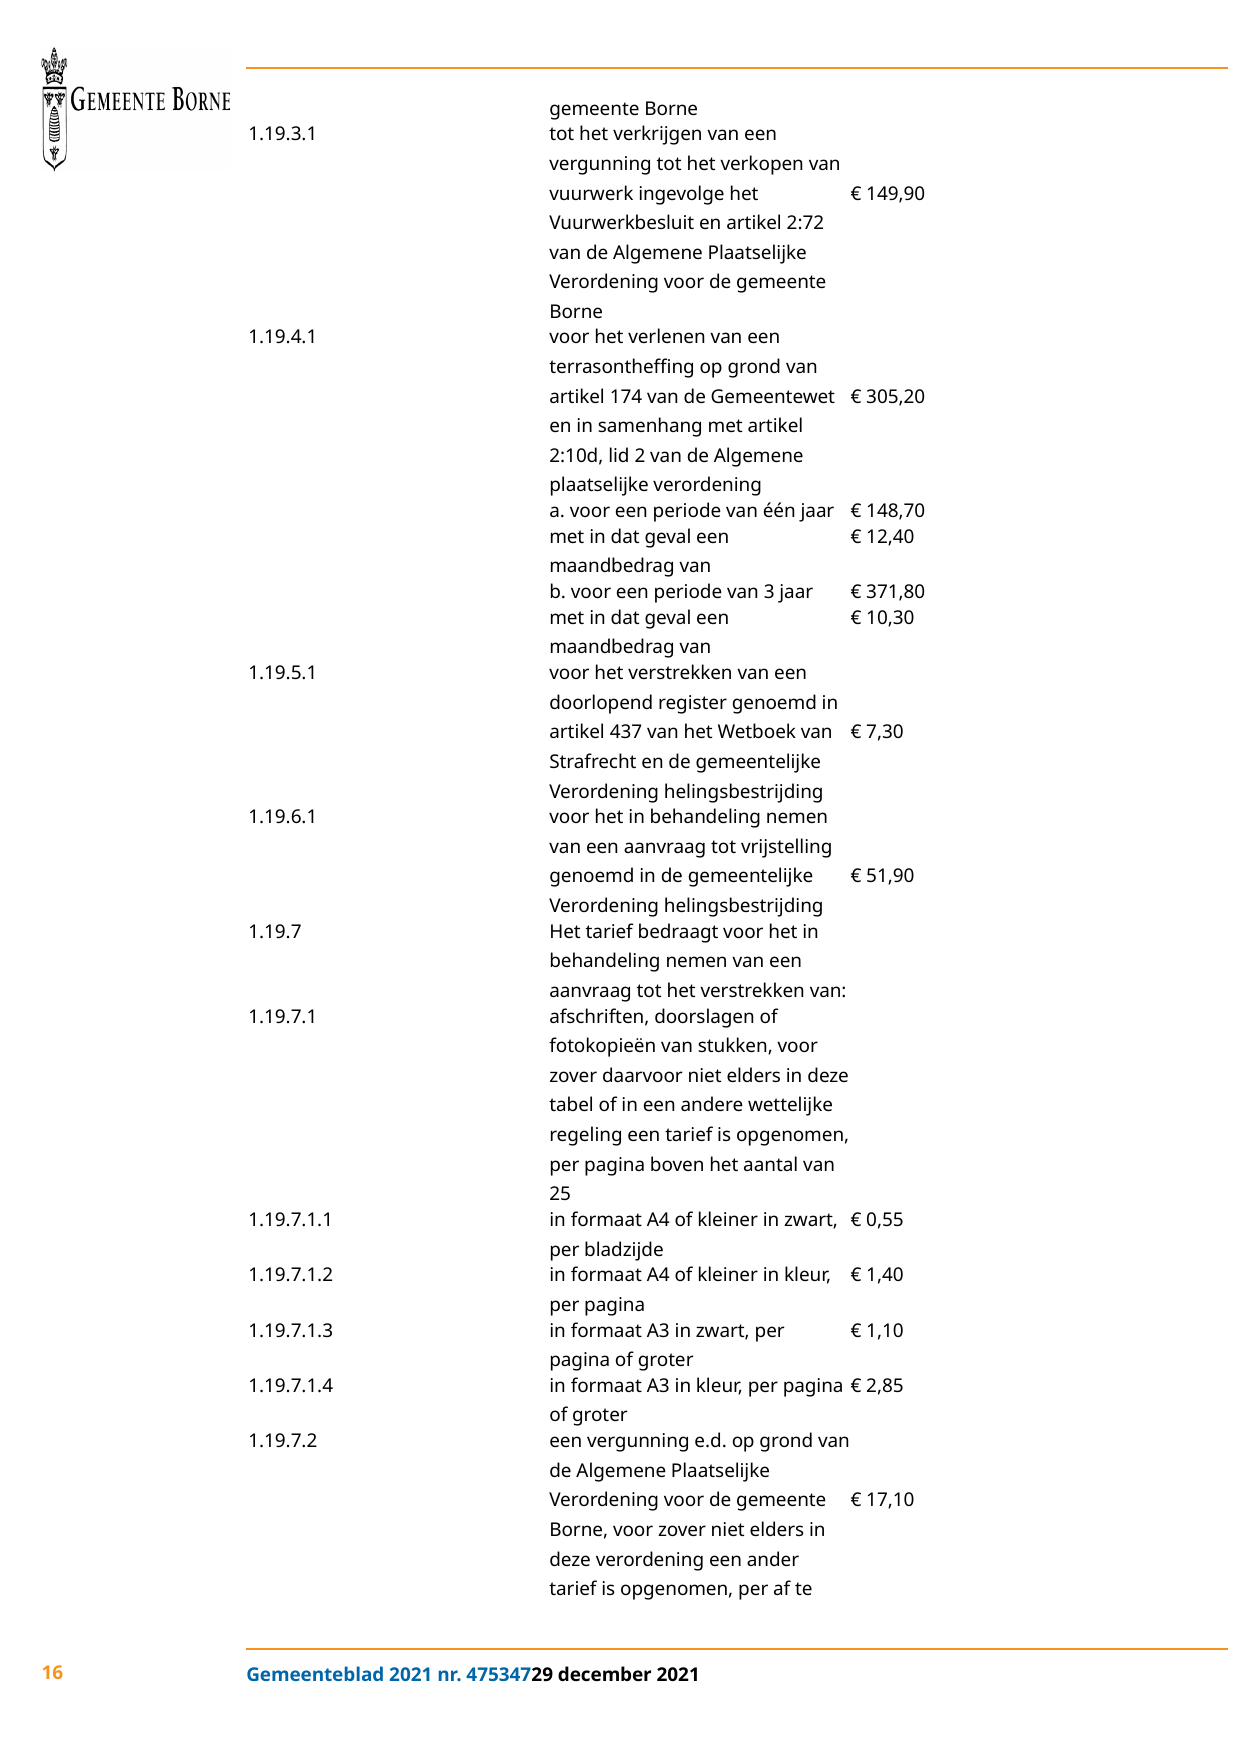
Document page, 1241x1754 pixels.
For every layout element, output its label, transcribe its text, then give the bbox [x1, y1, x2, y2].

table_cell in formaat A4 of kleiner in kleur, per pagina [549, 1261, 850, 1317]
table_cell Het tarief bedraagt voor het in behandeling nemen van een aanvraag tot het verstrekken van: [549, 918, 850, 1003]
table_cell € 149,90 [850, 121, 1152, 324]
table_cell afschriften, doorslagen of fotokopieën van stukken, voor zover daarvoor niet elders in deze tabel of in een andere wettelijke regeling een tarief is opgenomen, per pagina boven het aantal van 25 [549, 1003, 850, 1206]
table_cell 1.19.7.1.4 [248, 1372, 549, 1427]
table_cell [850, 95, 1152, 121]
table_cell € 305,20 [850, 324, 1152, 497]
table_cell voor het in behandeling nemen van een aanvraag tot vrijstelling genoemd in de gemeentelijke Verordening helingsbestrijding [549, 804, 850, 918]
table_cell 1.19.4.1 [248, 324, 549, 497]
table_cell gemeente Borne [549, 95, 850, 121]
table_cell € 12,40 [850, 523, 1152, 578]
picture [41, 47, 231, 172]
table_cell [248, 579, 549, 604]
table_cell [248, 95, 549, 121]
table_cell in formaat A4 of kleiner in zwart, per bladzijde [549, 1206, 850, 1261]
table_cell € 10,30 [850, 604, 1152, 659]
table_cell 1.19.7 [248, 918, 549, 1003]
table_cell 1.19.7.2 [248, 1428, 549, 1601]
table_cell € 0,55 [850, 1206, 1152, 1261]
table_cell 1.19.7.1.1 [248, 1206, 549, 1261]
table_cell 1.19.7.1.3 [248, 1317, 549, 1372]
table_cell [850, 1003, 1152, 1206]
table_cell [248, 604, 549, 659]
table_cell € 17,10 [850, 1428, 1152, 1601]
table_cell met in dat geval een maandbedrag van [549, 523, 850, 578]
table_cell tot het verkrijgen van een vergunning tot het verkopen van vuurwerk ingevolge het Vuurwerkbesluit en artikel 2:72 van de Algemene Plaatselijke Verordening voor de gemeente Borne [549, 121, 850, 324]
table_cell € 1,10 [850, 1317, 1152, 1372]
table_cell b. voor een periode van 3 jaar [549, 579, 850, 604]
table_cell 1.19.6.1 [248, 804, 549, 918]
table_cell € 51,90 [850, 804, 1152, 918]
table_cell voor het verlenen van een terrasontheffing op grond van artikel 174 van de Gemeentewet en in samenhang met artikel 2:10d, lid 2 van de Algemene plaatselijke verordening [549, 324, 850, 497]
table_cell € 7,30 [850, 660, 1152, 803]
table_cell [248, 523, 549, 578]
table_cell met in dat geval een maandbedrag van [549, 604, 850, 659]
table_cell in formaat A3 in zwart, per pagina of groter [549, 1317, 850, 1372]
table_cell € 148,70 [850, 498, 1152, 523]
table_cell 1.19.7.1.2 [248, 1261, 549, 1317]
table_cell 1.19.7.1 [248, 1003, 549, 1206]
table_cell € 371,80 [850, 579, 1152, 604]
table_cell een vergunning e.d. op grond van de Algemene Plaatselijke Verordening voor de gemeente Borne, voor zover niet elders in deze verordening een ander tarief is opgenomen, per af te [549, 1428, 850, 1601]
table_cell in formaat A3 in kleur, per pagina of groter [549, 1372, 850, 1427]
table_cell voor het verstrekken van een doorlopend register genoemd in artikel 437 van het Wetboek van Strafrecht en de gemeentelijke Verordening helingsbestrijding [549, 660, 850, 803]
table_cell a. voor een periode van één jaar [549, 498, 850, 523]
table_cell € 1,40 [850, 1261, 1152, 1317]
table_cell [248, 498, 549, 523]
table_cell € 2,85 [850, 1372, 1152, 1427]
table_cell 1.19.3.1 [248, 121, 549, 324]
table_cell 1.19.5.1 [248, 660, 549, 803]
table_cell [850, 918, 1152, 1003]
